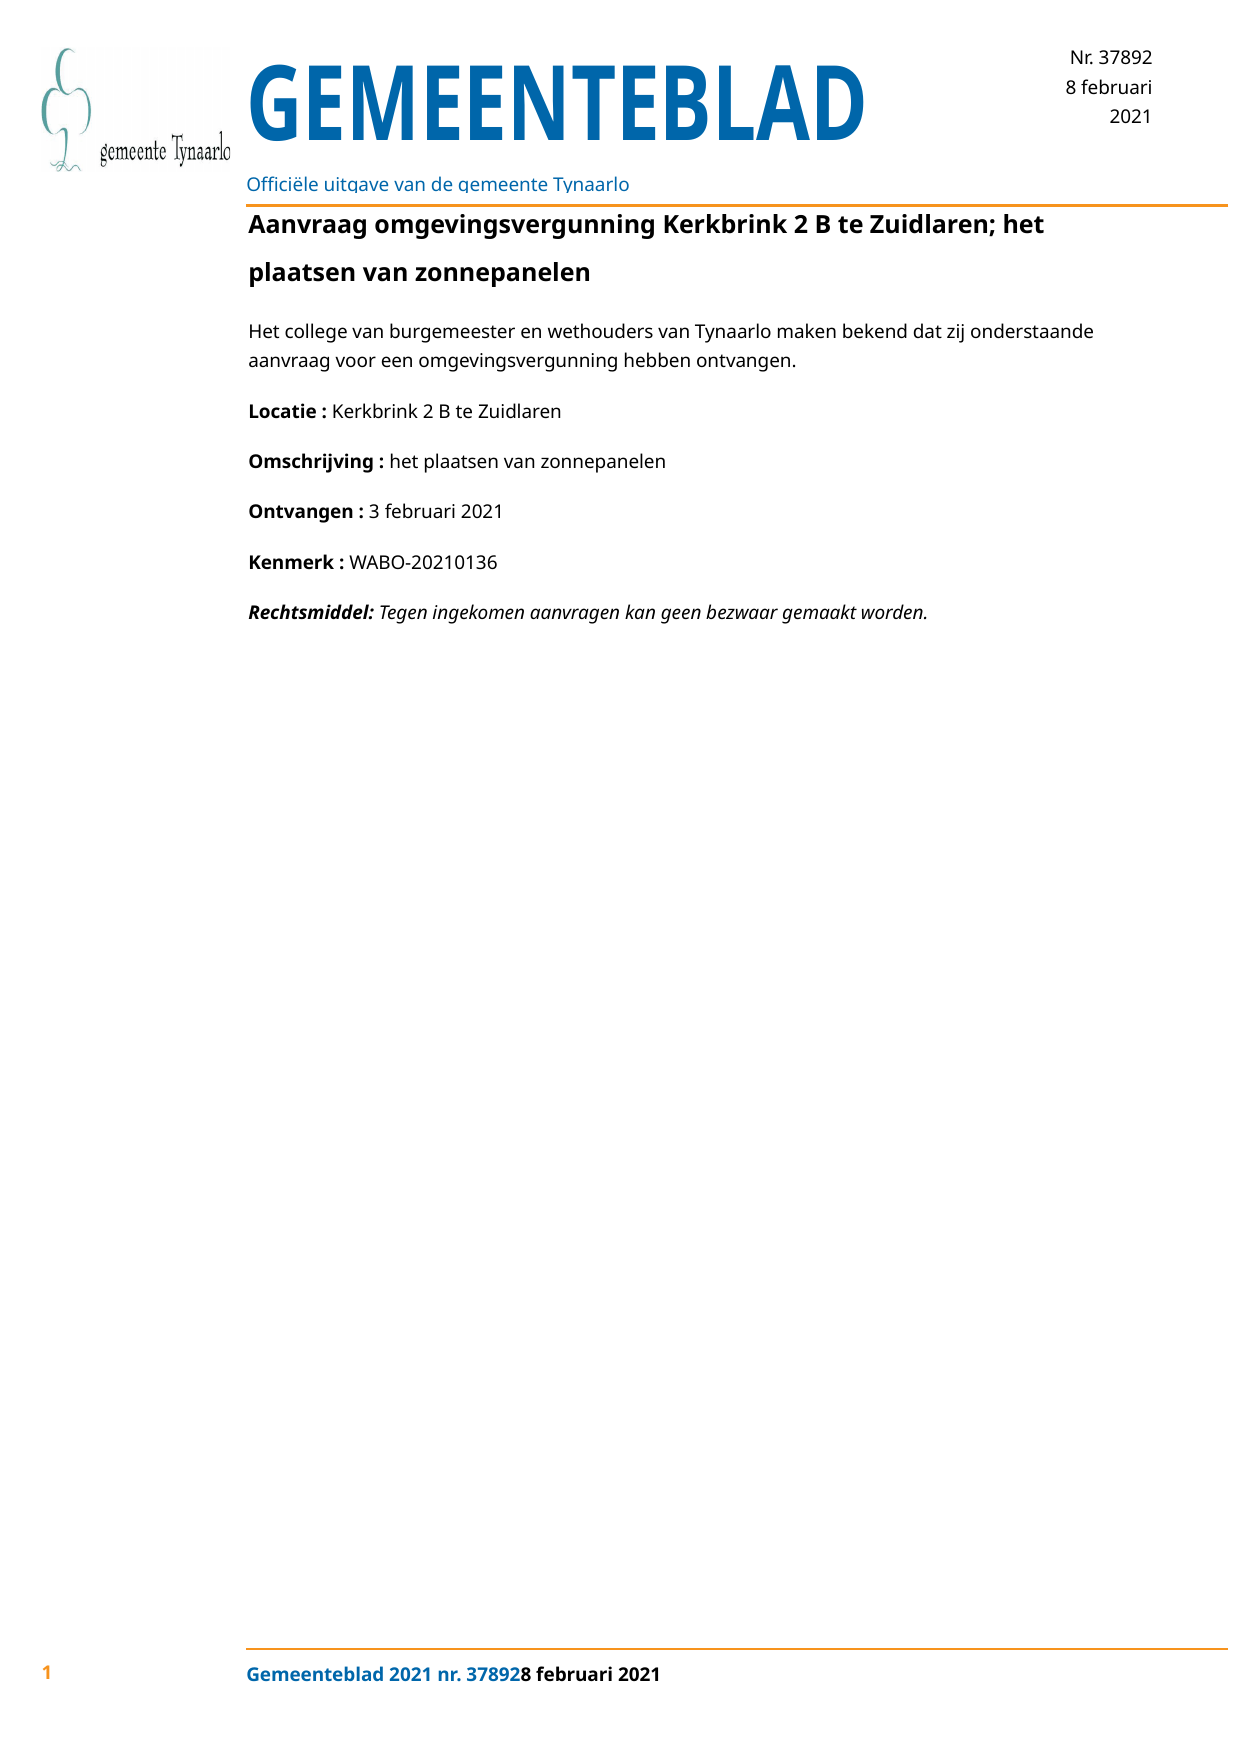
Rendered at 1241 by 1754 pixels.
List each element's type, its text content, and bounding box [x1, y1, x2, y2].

text Ontvangen : 3 februari 2021 [248, 499, 1152, 524]
text Rechtsmiddel: Tegen ingekomen aanvragen kan geen bezwaar gemaakt worden. [248, 599, 1152, 625]
text Kenmerk : WABO-20210136 [248, 549, 1152, 575]
picture [41, 47, 231, 172]
text Het college van burgemeester en wethouders van Tynaarlo maken bekend dat zij onderstaande aanvraag voor een omgevingsvergunning hebben ontvangen. [248, 318, 1152, 373]
text Locatie : Kerkbrink 2 B te Zuidlaren [248, 398, 1152, 424]
text Omschrijving : het plaatsen van zonnepanelen [248, 448, 1152, 474]
text Aanvraag omgevingsvergunning Kerkbrink 2 B te Zuidlaren; het plaatsen van zonnepanelen [248, 207, 1152, 288]
